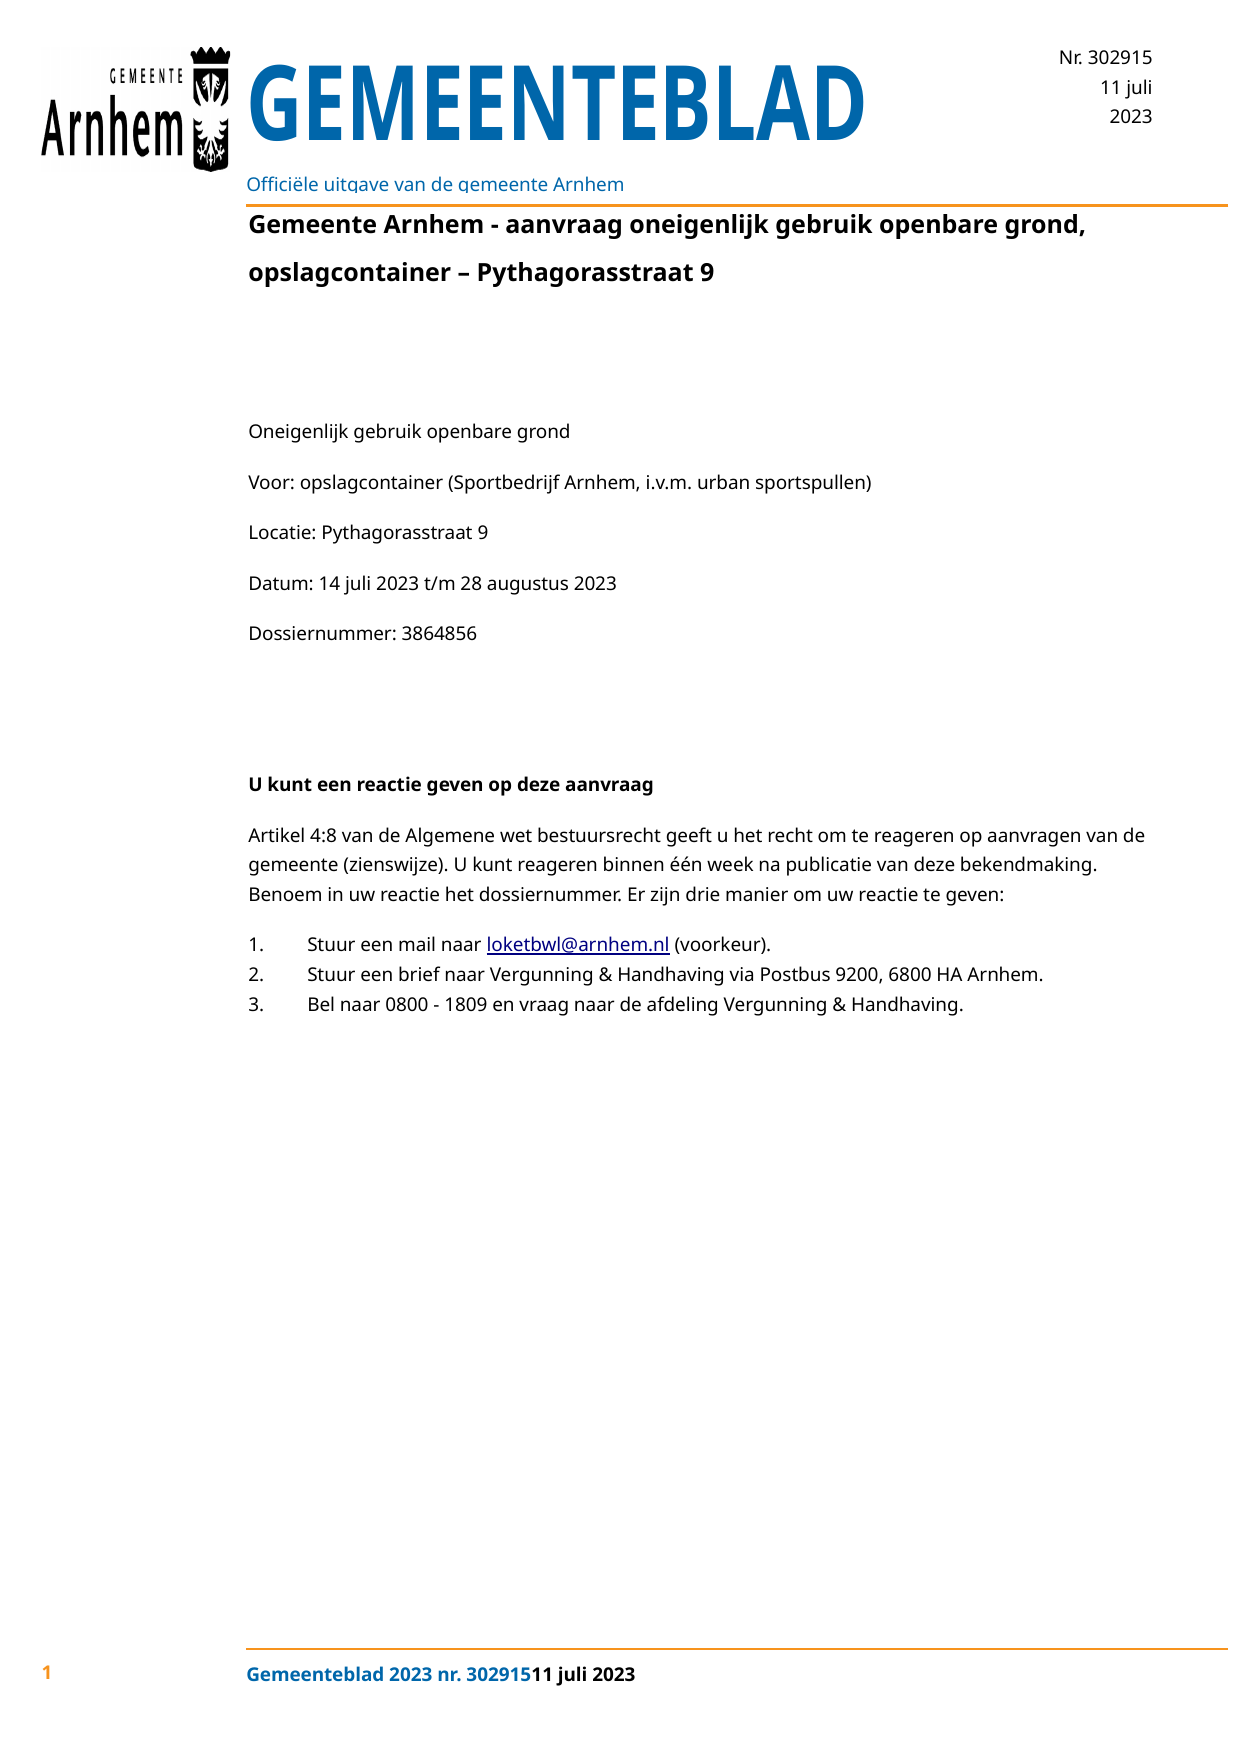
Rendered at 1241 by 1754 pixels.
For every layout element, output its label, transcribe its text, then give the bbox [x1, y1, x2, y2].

text Datum: 14 juli 2023 t/m 28 augustus 2023 [248, 570, 1152, 596]
text Dossiernummer: 3864856 [248, 620, 1152, 646]
list Bel naar 0800 - 1809 en vraag naar de afdeling Vergunning & Handhaving. [248, 991, 1152, 1017]
text Locatie: Pythagorasstraat 9 [248, 519, 1152, 545]
text Oneigenlijk gebruik openbare grond [248, 419, 1152, 444]
list Stuur een mail naar loketbwl@arnhem.nl (voorkeur). [248, 932, 1152, 957]
text U kunt een reactie geven op deze aanvraag [248, 772, 1152, 797]
text Gemeente Arnhem - aanvraag oneigenlijk gebruik openbare grond, opslagcontainer – Pythagorasstraat 9 [248, 207, 1152, 288]
text Voor: opslagcontainer (Sportbedrijf Arnhem, i.v.m. urban sportspullen) [248, 469, 1152, 495]
list Stuur een brief naar Vergunning & Handhaving via Postbus 9200, 6800 HA Arnhem. [248, 961, 1152, 987]
text Artikel 4:8 van de Algemene wet bestuursrecht geeft u het recht om te reageren op aanvragen van de gemeente (zienswijze). U kunt reageren binnen één week na publicatie van deze bekendmaking. Benoem in uw reactie het dossiernummer. Er zijn drie manier om uw reactie te geven: [248, 822, 1152, 907]
picture [41, 47, 231, 172]
